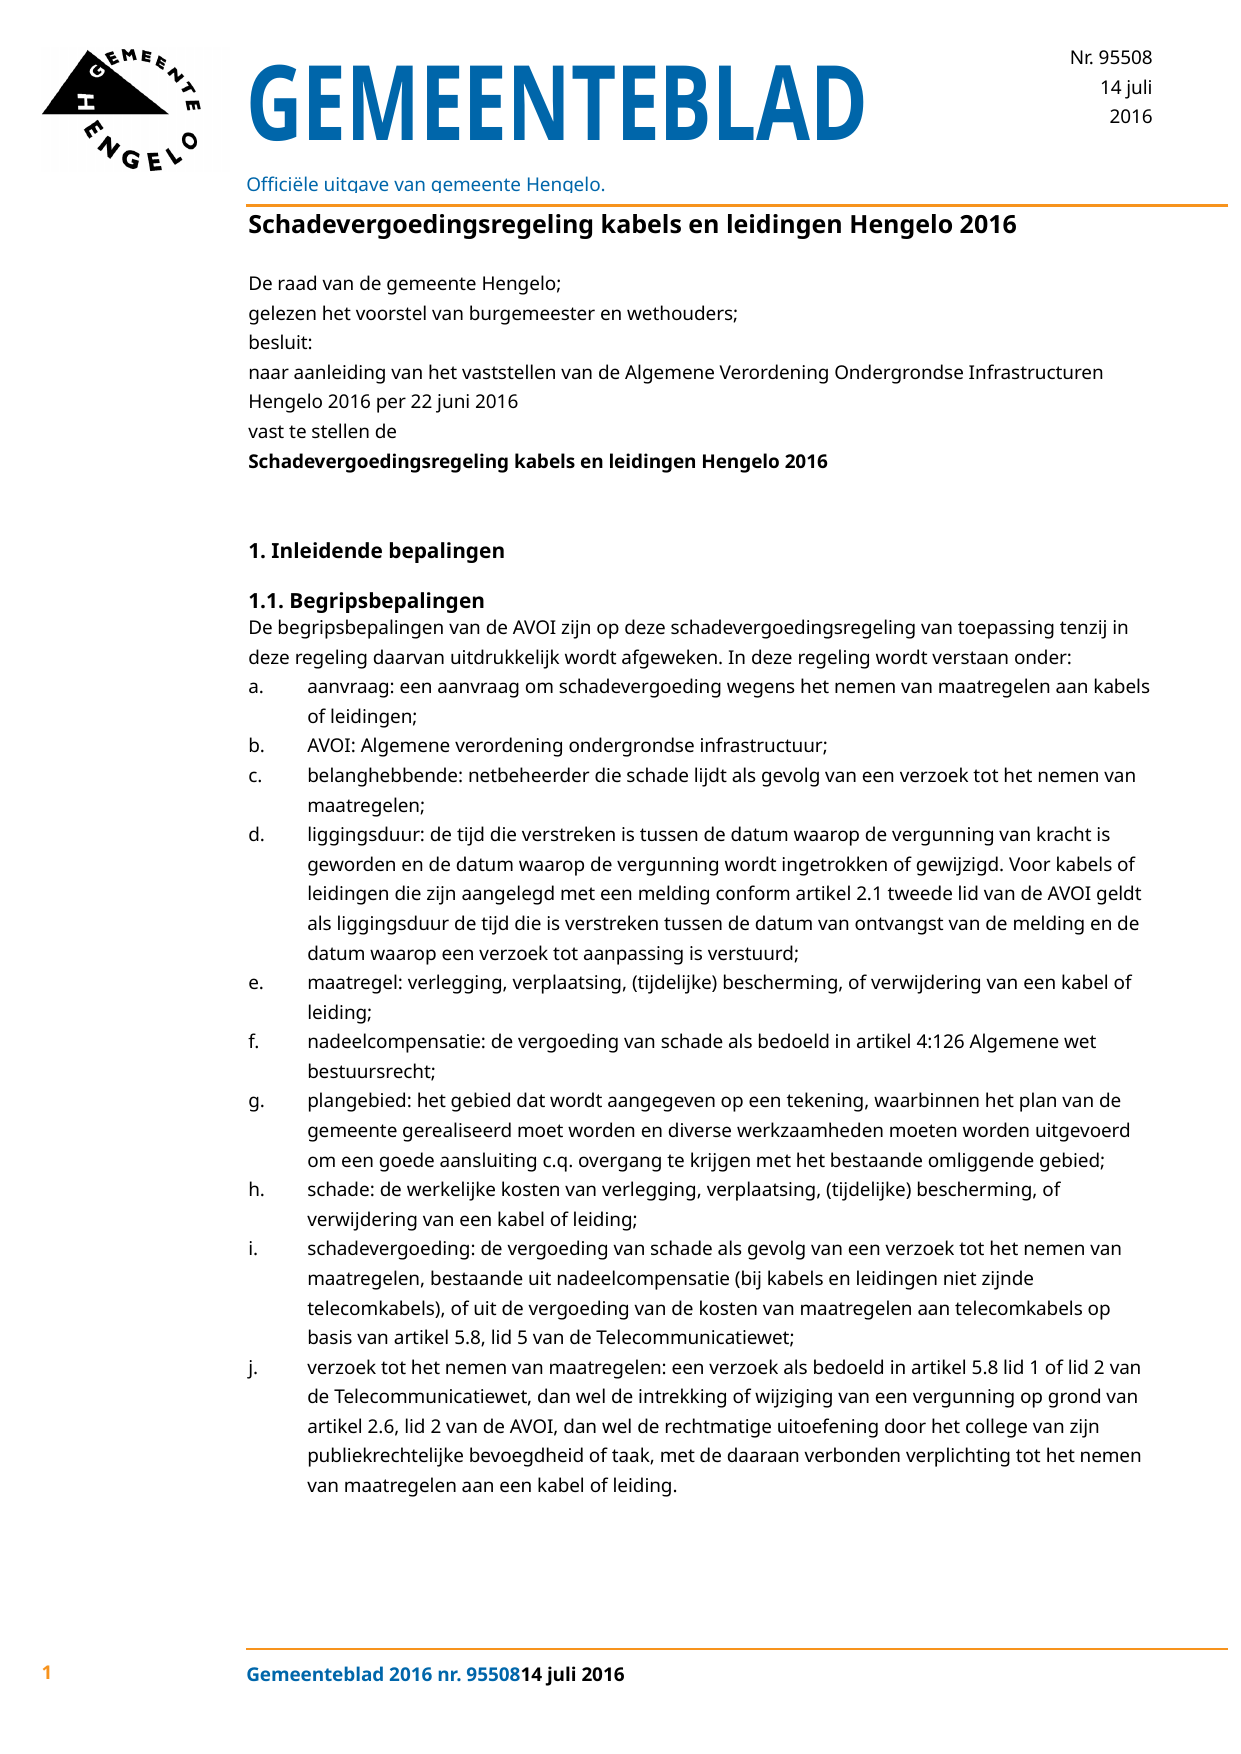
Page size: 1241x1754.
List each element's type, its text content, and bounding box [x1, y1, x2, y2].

text De begripsbepalingen van de AVOI zijn op deze schadevergoedingsregeling van toepassing tenzij in deze regeling daarvan uitdrukkelijk wordt afgeweken. In deze regeling wordt verstaan onder: [248, 614, 1152, 669]
list AVOI: Algemene verordening ondergrondse infrastructuur; [248, 733, 1152, 758]
list aanvraag: een aanvraag om schadevergoeding wegens het nemen van maatregelen aan kabels of leidingen; [248, 673, 1152, 729]
list belanghebbende: netbeheerder die schade lijdt als gevolg van een verzoek tot het nemen van maatregelen; [248, 762, 1152, 817]
list plangebied: het gebied dat wordt aangegeven op een tekening, waarbinnen het plan van de gemeente gerealiseerd moet worden en diverse werkzaamheden moeten worden uitgevoerd om een goede aansluiting c.q. overgang te krijgen met het bestaande omliggende gebied; [248, 1088, 1152, 1172]
text 1.1. Begripsbepalingen [248, 586, 1152, 614]
text Schadevergoedingsregeling kabels en leidingen Hengelo 2016 [248, 207, 1152, 241]
list liggingsduur: de tijd die verstreken is tussen de datum waarop de vergunning van kracht is geworden en de datum waarop de vergunning wordt ingetrokken of gewijzigd. Voor kabels of leidingen die zijn aangelegd met een melding conform artikel 2.1 tweede lid van de AVOI geldt als liggingsduur de tijd die is verstreken tussen de datum van ontvangst van de melding en de datum waarop een verzoek tot aanpassing is verstuurd; [248, 821, 1152, 965]
list schadevergoeding: de vergoeding van schade als gevolg van een verzoek tot het nemen van maatregelen, bestaande uit nadeelcompensatie (bij kabels en leidingen niet zijnde telecomkabels), of uit de vergoeding van de kosten van maatregelen aan telecomkabels op basis van artikel 5.8, lid 5 van de Telecommunicatiewet; [248, 1236, 1152, 1350]
list nadeelcompensatie: de vergoeding van schade als bedoeld in artikel 4:126 Algemene wet bestuursrecht; [248, 1028, 1152, 1084]
text vast te stellen de [248, 418, 1152, 444]
text besluit: [248, 329, 1152, 355]
text De raad van de gemeente Hengelo; [248, 270, 1152, 296]
text naar aanleiding van het vaststellen van de Algemene Verordening Ondergrondse Infrastructuren Hengelo 2016 per 22 juni 2016 [248, 359, 1152, 414]
text Schadevergoedingsregeling kabels en leidingen Hengelo 2016 [248, 448, 1152, 473]
picture [41, 47, 231, 172]
list schade: de werkelijke kosten van verlegging, verplaatsing, (tijdelijke) bescherming, of verwijdering van een kabel of leiding; [248, 1176, 1152, 1232]
text 1. Inleidende bepalingen [248, 537, 1152, 565]
text gelezen het voorstel van burgemeester en wethouders; [248, 300, 1152, 326]
list maatregel: verlegging, verplaatsing, (tijdelijke) bescherming, of verwijdering van een kabel of leiding; [248, 969, 1152, 1024]
list verzoek tot het nemen van maatregelen: een verzoek als bedoeld in artikel 5.8 lid 1 of lid 2 van de Telecommunicatiewet, dan wel de intrekking of wijziging van een vergunning op grond van artikel 2.6, lid 2 van de AVOI, dan wel de rechtmatige uitoefening door het college van zijn publiekrechtelijke bevoegdheid of taak, met de daaraan verbonden verplichting tot het nemen van maatregelen aan een kabel of leiding. [248, 1354, 1152, 1498]
